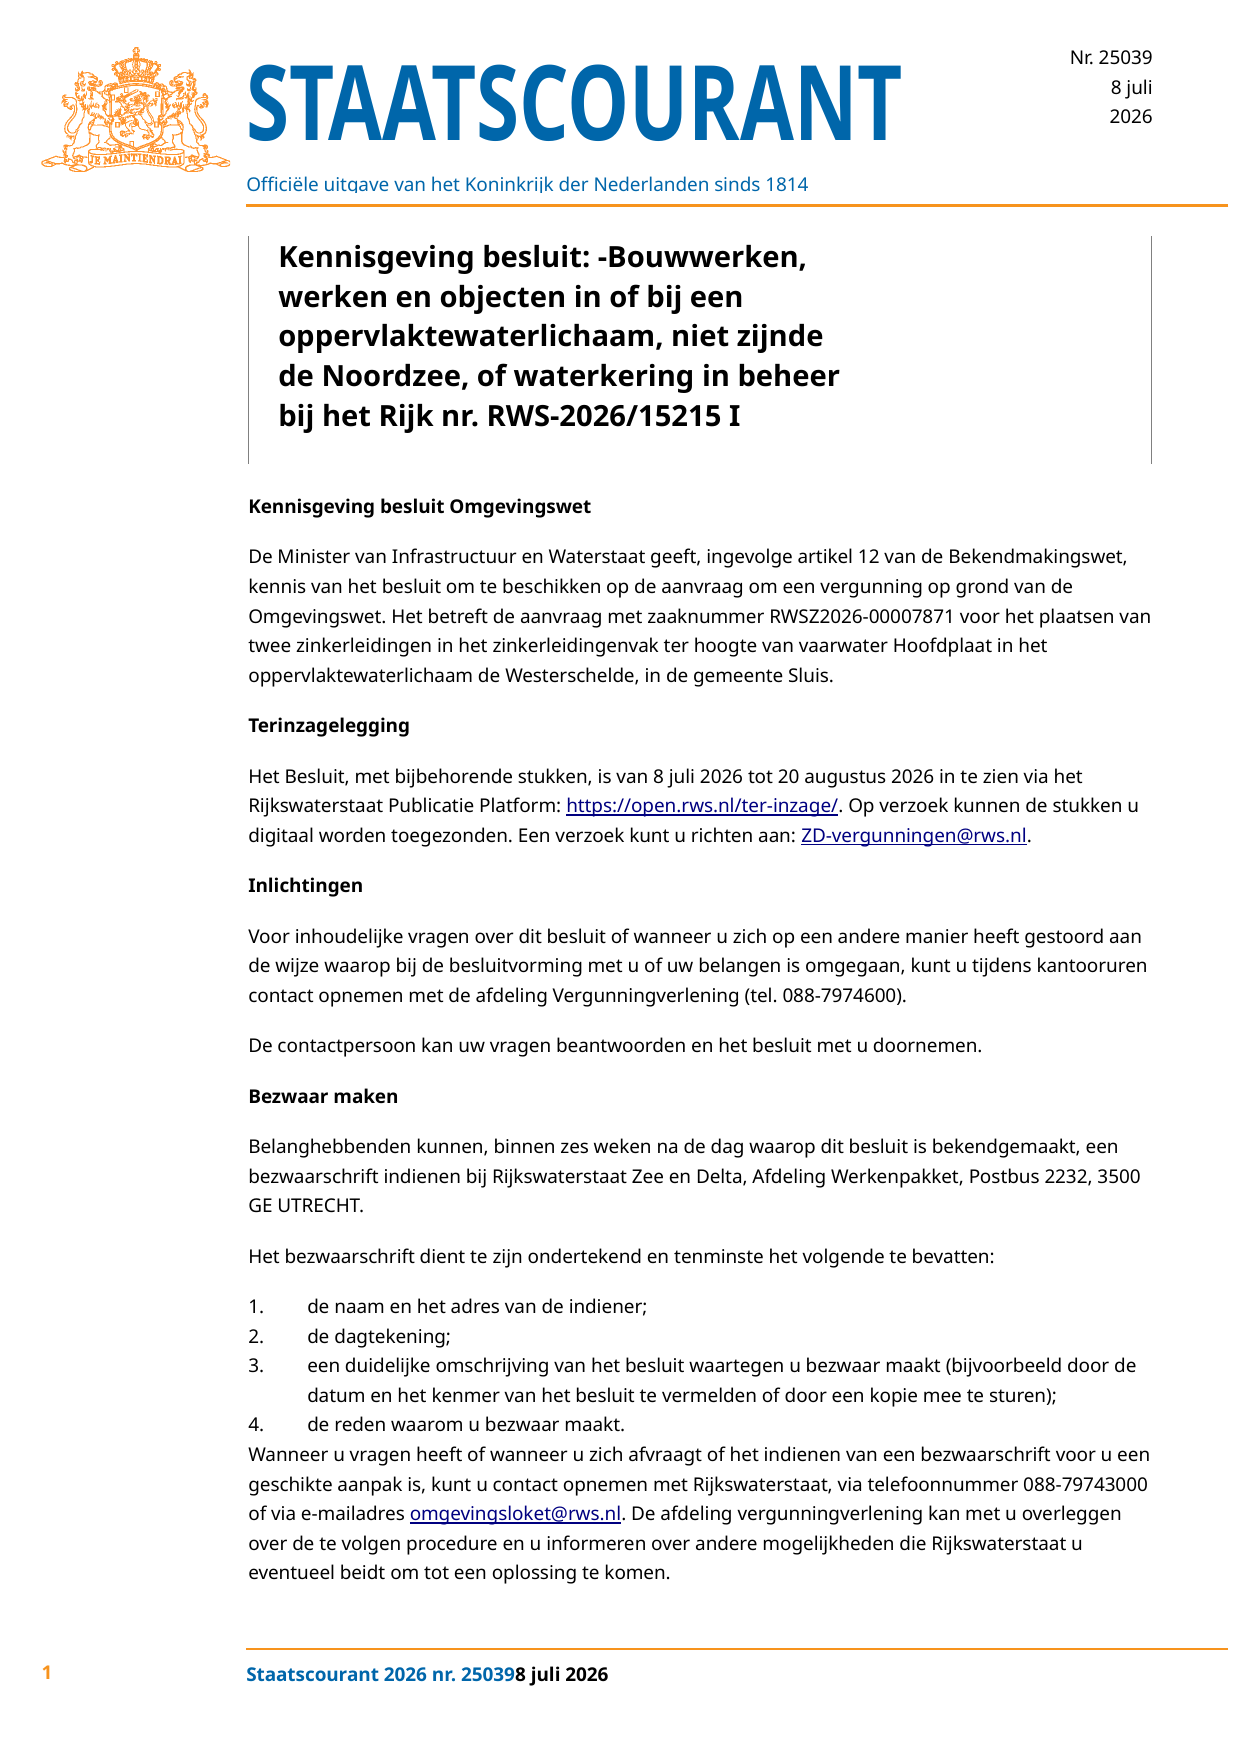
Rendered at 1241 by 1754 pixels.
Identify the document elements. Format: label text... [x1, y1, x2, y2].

picture [41, 47, 231, 172]
list de dagtekening; [248, 1323, 1152, 1349]
list de reden waarom u bezwaar maakt. [248, 1412, 1152, 1437]
table_header [850, 414, 1151, 464]
text Kennisgeving besluit Omgevingswet [248, 493, 1152, 519]
text Het Besluit, met bijbehorende stukken, is van 8 juli 2026 tot 20 augustus 2026 in te zien via het Rijkswaterstaat Publicatie Platform: https://open.rws.nl/ter-inzage/. Op verzoek kunnen de stukken u digitaal worden toegezonden. Een verzoek kunt u richten aan: ZD-vergunningen@rws.nl. [248, 763, 1152, 848]
text De contactpersoon kan uw vragen beantwoorden en het besluit met u doornemen. [248, 1032, 1152, 1058]
list een duidelijke omschrijving van het besluit waartegen u bezwaar maakt (bijvoorbeeld door de datum en het kenmer van het besluit te vermelden of door een kopie mee te sturen); [248, 1352, 1152, 1408]
text Belanghebbenden kunnen, binnen zes weken na de dag waarop dit besluit is bekendgemaakt, een bezwaarschrift indienen bij Rijkswaterstaat Zee en Delta, Afdeling Werkenpakket, Postbus 2232, 3500 GE UTRECHT. [248, 1133, 1152, 1218]
text Het bezwaarschrift dient te zijn ondertekend en tenminste het volgende te bevatten: [248, 1243, 1152, 1269]
table_header Kennisgeving besluit: -Bouwwerken, werken en objecten in of bij een oppervlaktewaterlichaam, niet zijnde de Noordzee, of waterkering in beheer bij het Rijk nr. RWS-2026/15215 I [249, 236, 850, 464]
table_header [1090, 236, 1151, 413]
text Bezwaar maken [248, 1083, 1152, 1109]
text Inlichtingen [248, 872, 1152, 898]
picture [912, 236, 1090, 414]
list de naam en het adres van de indiener; [248, 1293, 1152, 1319]
text Voor inhoudelijke vragen over dit besluit of wanneer u zich op een andere manier heeft gestoord aan de wijze waarop bij de besluitvorming met u of uw belangen is omgegaan, kunt u tijdens kantooruren contact opnemen met de afdeling Vergunningverlening (tel. 088-7974600). [248, 923, 1152, 1008]
table_header [850, 236, 912, 413]
text Wanneer u vragen heeft of wanneer u zich afvraagt of het indienen van een bezwaarschrift voor u een geschikte aanpak is, kunt u contact opnemen met Rijkswaterstaat, via telefoonnummer 088-79743000 of via e-mailadres omgevingsloket@rws.nl. De afdeling vergunningverlening kan met u overleggen over de te volgen procedure en u informeren over andere mogelijkheden die Rijkswaterstaat u eventueel beidt om tot een oplossing te komen. [248, 1441, 1152, 1585]
text De Minister van Infrastructuur en Waterstaat geeft, ingevolge artikel 12 van de Bekendmakingswet, kennis van het besluit om te beschikken op de aanvraag om een vergunning op grond van de Omgevingswet. Het betreft de aanvraag met zaaknummer RWSZ2026-00007871 voor het plaatsen van twee zinkerleidingen in het zinkerleidingenvak ter hoogte van vaarwater Hoofdplaat in het oppervlaktewaterlichaam de Westerschelde, in de gemeente Sluis. [248, 544, 1152, 688]
text Terinzagelegging [248, 712, 1152, 738]
